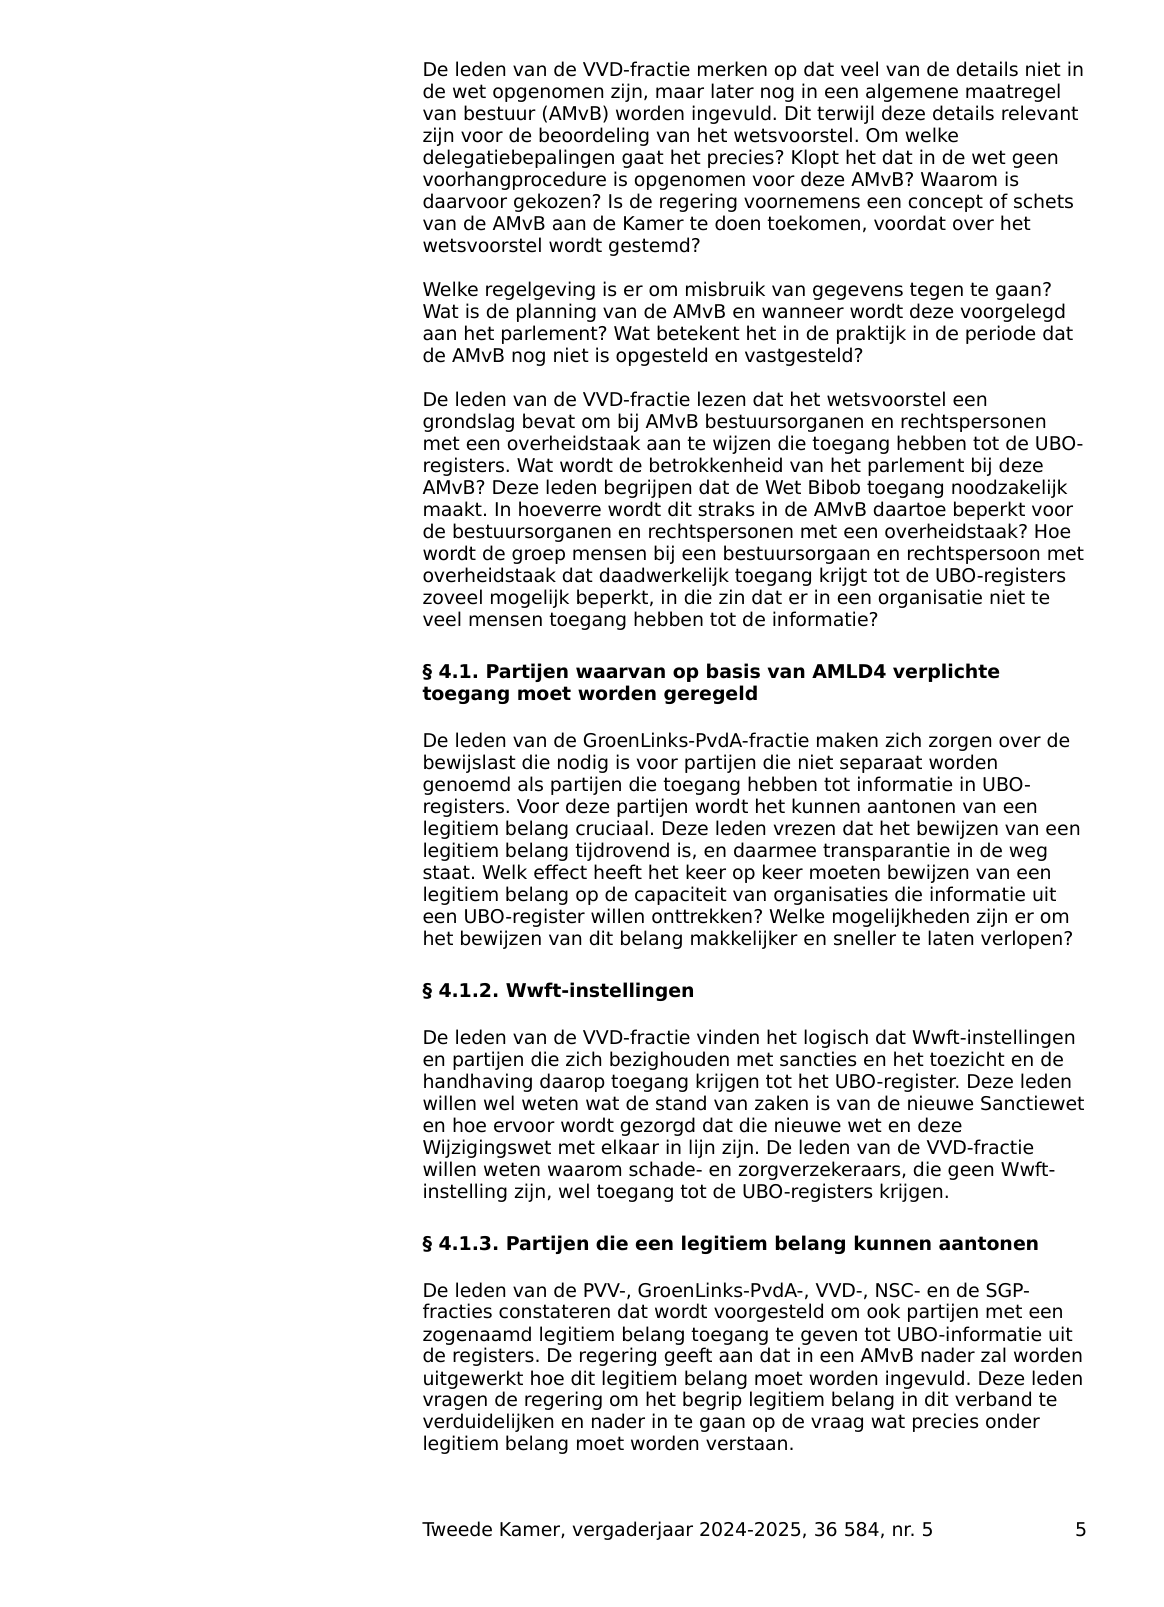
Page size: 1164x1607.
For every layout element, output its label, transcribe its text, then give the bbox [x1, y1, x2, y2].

subtitle § 4.1.3. Partijen die een legitiem belang kunnen aantonen [422, 1232, 1087, 1254]
text Welke regelgeving is er om misbruik van gegevens tegen te gaan? Wat is de planning van de AMvB en wanneer wordt deze voorgelegd aan het parlement? Wat betekent het in de praktijk in de periode dat de AMvB nog niet is opgesteld en vastgesteld? [422, 279, 1087, 367]
text De leden van de VVD-fractie lezen dat het wetsvoorstel een grondslag bevat om bij AMvB bestuursorganen en rechtspersonen met een overheidstaak aan te wijzen die toegang hebben tot de UBO-registers. Wat wordt de betrokkenheid van het parlement bij deze AMvB? Deze leden begrijpen dat de Wet Bibob toegang noodzakelijk maakt. In hoeverre wordt dit straks in de AMvB daartoe beperkt voor de bestuursorganen en rechtspersonen met een overheidstaak? Hoe wordt de groep mensen bij een bestuursorgaan en rechtspersoon met overheidstaak dat daadwerkelijk toegang krijgt tot de UBO-registers zoveel mogelijk beperkt, in die zin dat er in een organisatie niet te veel mensen toegang hebben tot de informatie? [422, 389, 1087, 631]
text De leden van de VVD-fractie merken op dat veel van de details niet in de wet opgenomen zijn, maar later nog in een algemene maatregel van bestuur (AMvB) worden ingevuld. Dit terwijl deze details relevant zijn voor de beoordeling van het wetsvoorstel. Om welke delegatiebepalingen gaat het precies? Klopt het dat in de wet geen voorhangprocedure is opgenomen voor deze AMvB? Waarom is daarvoor gekozen? Is de regering voornemens een concept of schets van de AMvB aan de Kamer te doen toekomen, voordat over het wetsvoorstel wordt gestemd? [422, 59, 1087, 257]
text De leden van de PVV-, GroenLinks-PvdA-, VVD-, NSC- en de SGP-fracties constateren dat wordt voorgesteld om ook partijen met een zogenaamd legitiem belang toegang te geven tot UBO-informatie uit de registers. De regering geeft aan dat in een AMvB nader zal worden uitgewerkt hoe dit legitiem belang moet worden ingevuld. Deze leden vragen de regering om het begrip legitiem belang in dit verband te verduidelijken en nader in te gaan op de vraag wat precies onder legitiem belang moet worden verstaan. [422, 1279, 1087, 1455]
subtitle § 4.1.2. Wwft-instellingen [422, 980, 1087, 1002]
text De leden van de VVD-fractie vinden het logisch dat Wwft-instellingen en partijen die zich bezighouden met sancties en het toezicht en de handhaving daarop toegang krijgen tot het UBO-register. Deze leden willen wel weten wat de stand van zaken is van de nieuwe Sanctiewet en hoe ervoor wordt gezorgd dat die nieuwe wet en deze Wijzigingswet met elkaar in lijn zijn. De leden van de VVD-fractie willen weten waarom schade- en zorgverzekeraars, die geen Wwft-instelling zijn, wel toegang tot de UBO-registers krijgen. [422, 1027, 1087, 1202]
subtitle § 4.1. Partijen waarvan op basis van AMLD4 verplichte toegang moet worden geregeld [422, 661, 1087, 705]
text De leden van de GroenLinks-PvdA-fractie maken zich zorgen over de bewijslast die nodig is voor partijen die niet separaat worden genoemd als partijen die toegang hebben tot informatie in UBO-registers. Voor deze partijen wordt het kunnen aantonen van een legitiem belang cruciaal. Deze leden vrezen dat het bewijzen van een legitiem belang tijdrovend is, en daarmee transparantie in de weg staat. Welk effect heeft het keer op keer moeten bewijzen van een legitiem belang op de capaciteit van organisaties die informatie uit een UBO-register willen onttrekken? Welke mogelijkheden zijn er om het bewijzen van dit belang makkelijker en sneller te laten verlopen? [422, 730, 1087, 950]
